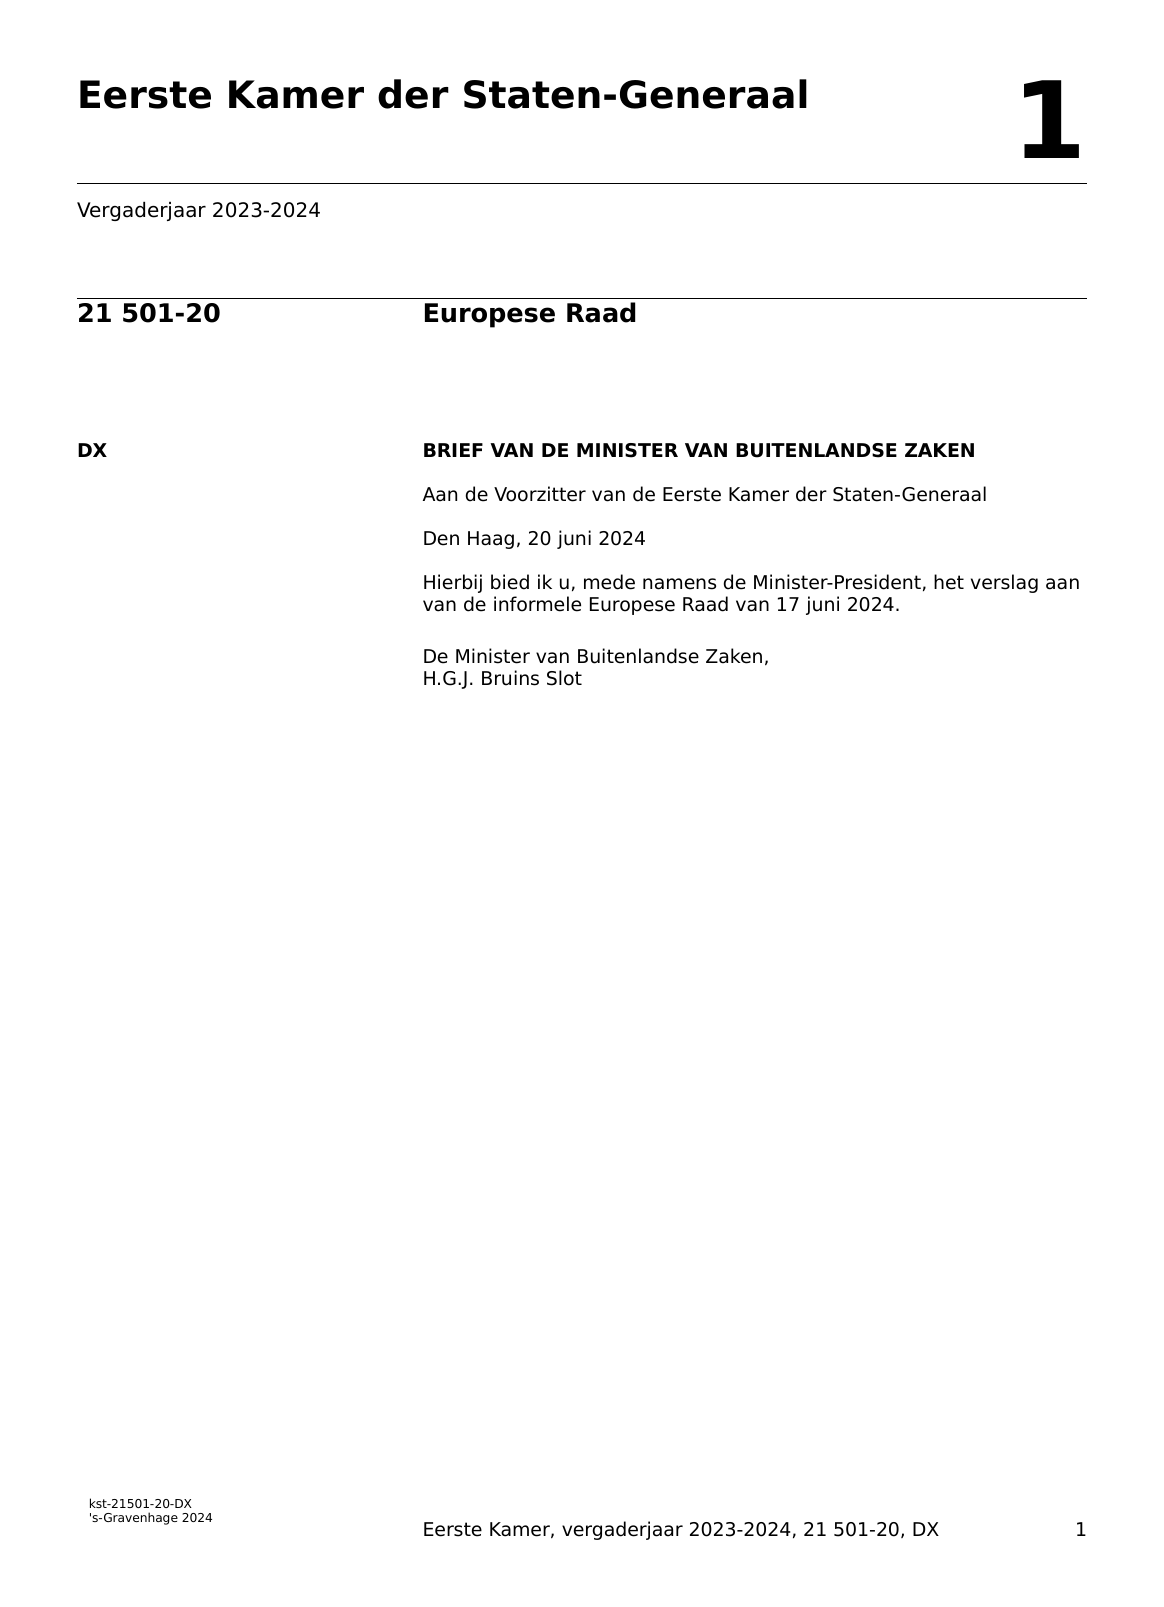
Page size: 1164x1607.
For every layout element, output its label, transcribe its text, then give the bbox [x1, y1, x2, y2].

text De Minister van Buitenlandse Zaken, H.G.J. Bruins Slot [422, 646, 1087, 690]
subtitle DX BRIEF VAN DE MINISTER VAN BUITENLANDSE ZAKEN [77, 440, 1087, 462]
table_header Eerste Kamer der Staten-Generaal [77, 59, 886, 183]
table_header 1 [886, 59, 1087, 183]
text Hierbij bied ik u, mede namens de Minister-President, het verslag aan van de informele Europese Raad van 17 juni 2024. [422, 572, 1087, 616]
subtitle 21 501-20 Europese Raad [77, 299, 1087, 329]
text Den Haag, 20 juni 2024 [422, 528, 1087, 550]
text kst-21501-20-DX [88, 1497, 323, 1511]
text 's-Gravenhage 2024 [88, 1511, 323, 1525]
text Aan de Voorzitter van de Eerste Kamer der Staten-Generaal [422, 484, 1087, 506]
table_cell Vergaderjaar 2023-2024 [77, 184, 1087, 298]
